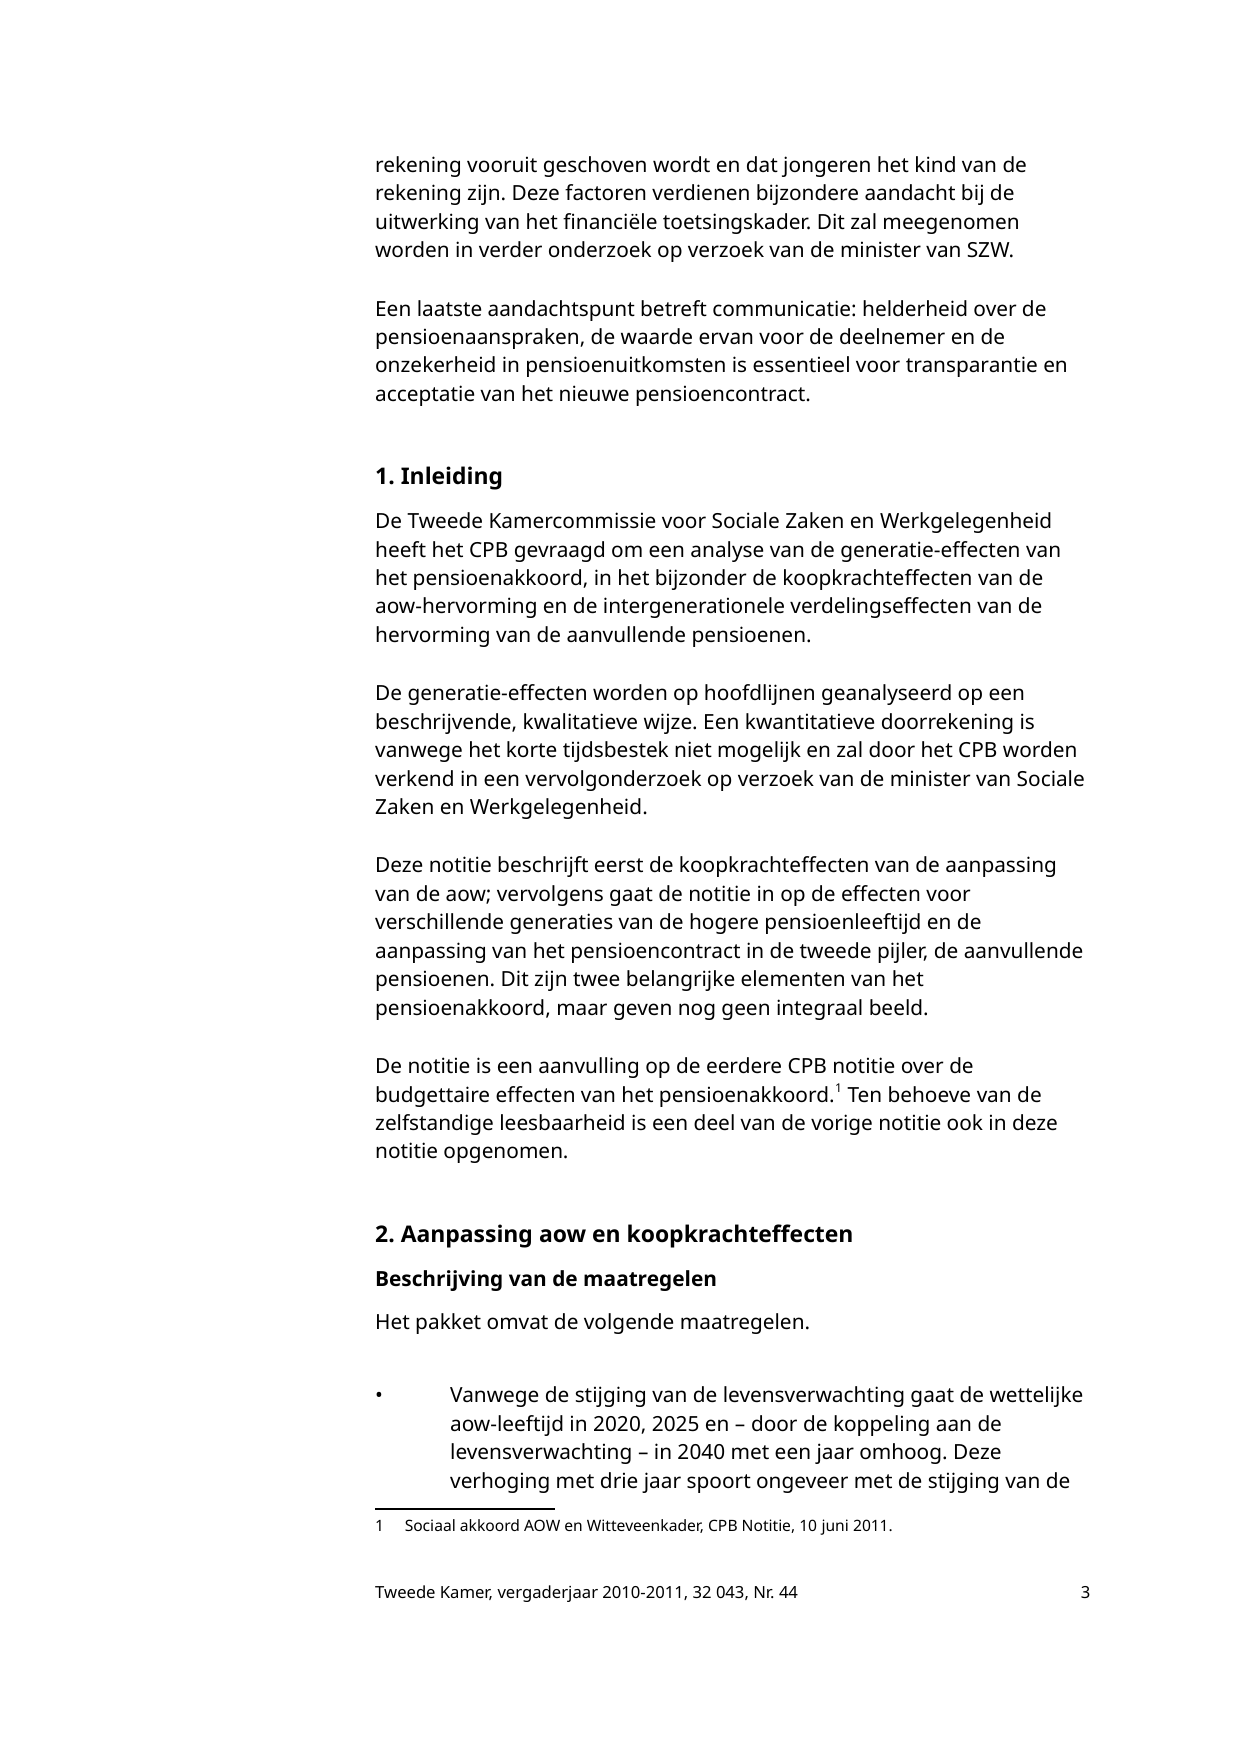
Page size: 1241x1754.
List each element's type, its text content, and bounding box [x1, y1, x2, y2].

text Het pakket omvat de volgende maatregelen. [375, 1307, 1090, 1336]
subtitle 2. Aanpassing aow en koopkrachteffecten [375, 1217, 1090, 1249]
text Sociaal akkoord AOW en Witteveenkader, CPB Notitie, 10 juni 2011. [375, 1508, 1090, 1536]
subtitle 1. Inleiding [375, 460, 1090, 491]
text Een laatste aandachtspunt betreft communicatie: helderheid over de pensioenaanspraken, de waarde ervan voor de deelnemer en de onzekerheid in pensioenuitkomsten is essentieel voor transparantie en acceptatie van het nieuwe pensioencontract. [375, 294, 1090, 407]
text De Tweede Kamercommissie voor Sociale Zaken en Werkgelegenheid heeft het CPB gevraagd om een analyse van de generatie-effecten van het pensioenakkoord, in het bijzonder de koopkrachteffecten van de aow-hervorming en de intergenerationele verdelingseffecten van de hervorming van de aanvullende pensioenen. [375, 506, 1090, 648]
text Deze notitie beschrijft eerst de koopkrachteffecten van de aanpassing van de aow; vervolgens gaat de notitie in op de effecten voor verschillende generaties van de hogere pensioenleeftijd en de aanpassing van het pensioencontract in de tweede pijler, de aanvullende pensioenen. Dit zijn twee belangrijke elementen van het pensioenakkoord, maar geven nog geen integraal beeld. [375, 851, 1090, 1021]
text De notitie is een aanvulling op de eerdere CPB notitie over de budgettaire effecten van het pensioenakkoord. Ten behoeve van de zelfstandige leesbaarheid is een deel van de vorige notitie ook in deze notitie opgenomen. [375, 1051, 1090, 1165]
text rekening vooruit geschoven wordt en dat jongeren het kind van de rekening zijn. Deze factoren verdienen bijzondere aandacht bij de uitwerking van het financiële toetsingskader. Dit zal meegenomen worden in verder onderzoek op verzoek van de minister van SZW. [375, 150, 1090, 264]
list Vanwege de stijging van de levensverwachting gaat de wettelijke aow-leeftijd in 2020, 2025 en – door de koppeling aan de levensverwachting – in 2040 met een jaar omhoog. Deze verhoging met drie jaar spoort ongeveer met de stijging van de [375, 1381, 1090, 1494]
text Beschrijving van de maatregelen [375, 1264, 1090, 1292]
text De generatie-effecten worden op hoofdlijnen geanalyseerd op een beschrijvende, kwalitatieve wijze. Een kwantitatieve doorrekening is vanwege het korte tijdsbestek niet mogelijk en zal door het CPB worden verkend in een vervolgonderzoek op verzoek van de minister van Sociale Zaken en Werkgelegenheid. [375, 678, 1090, 821]
